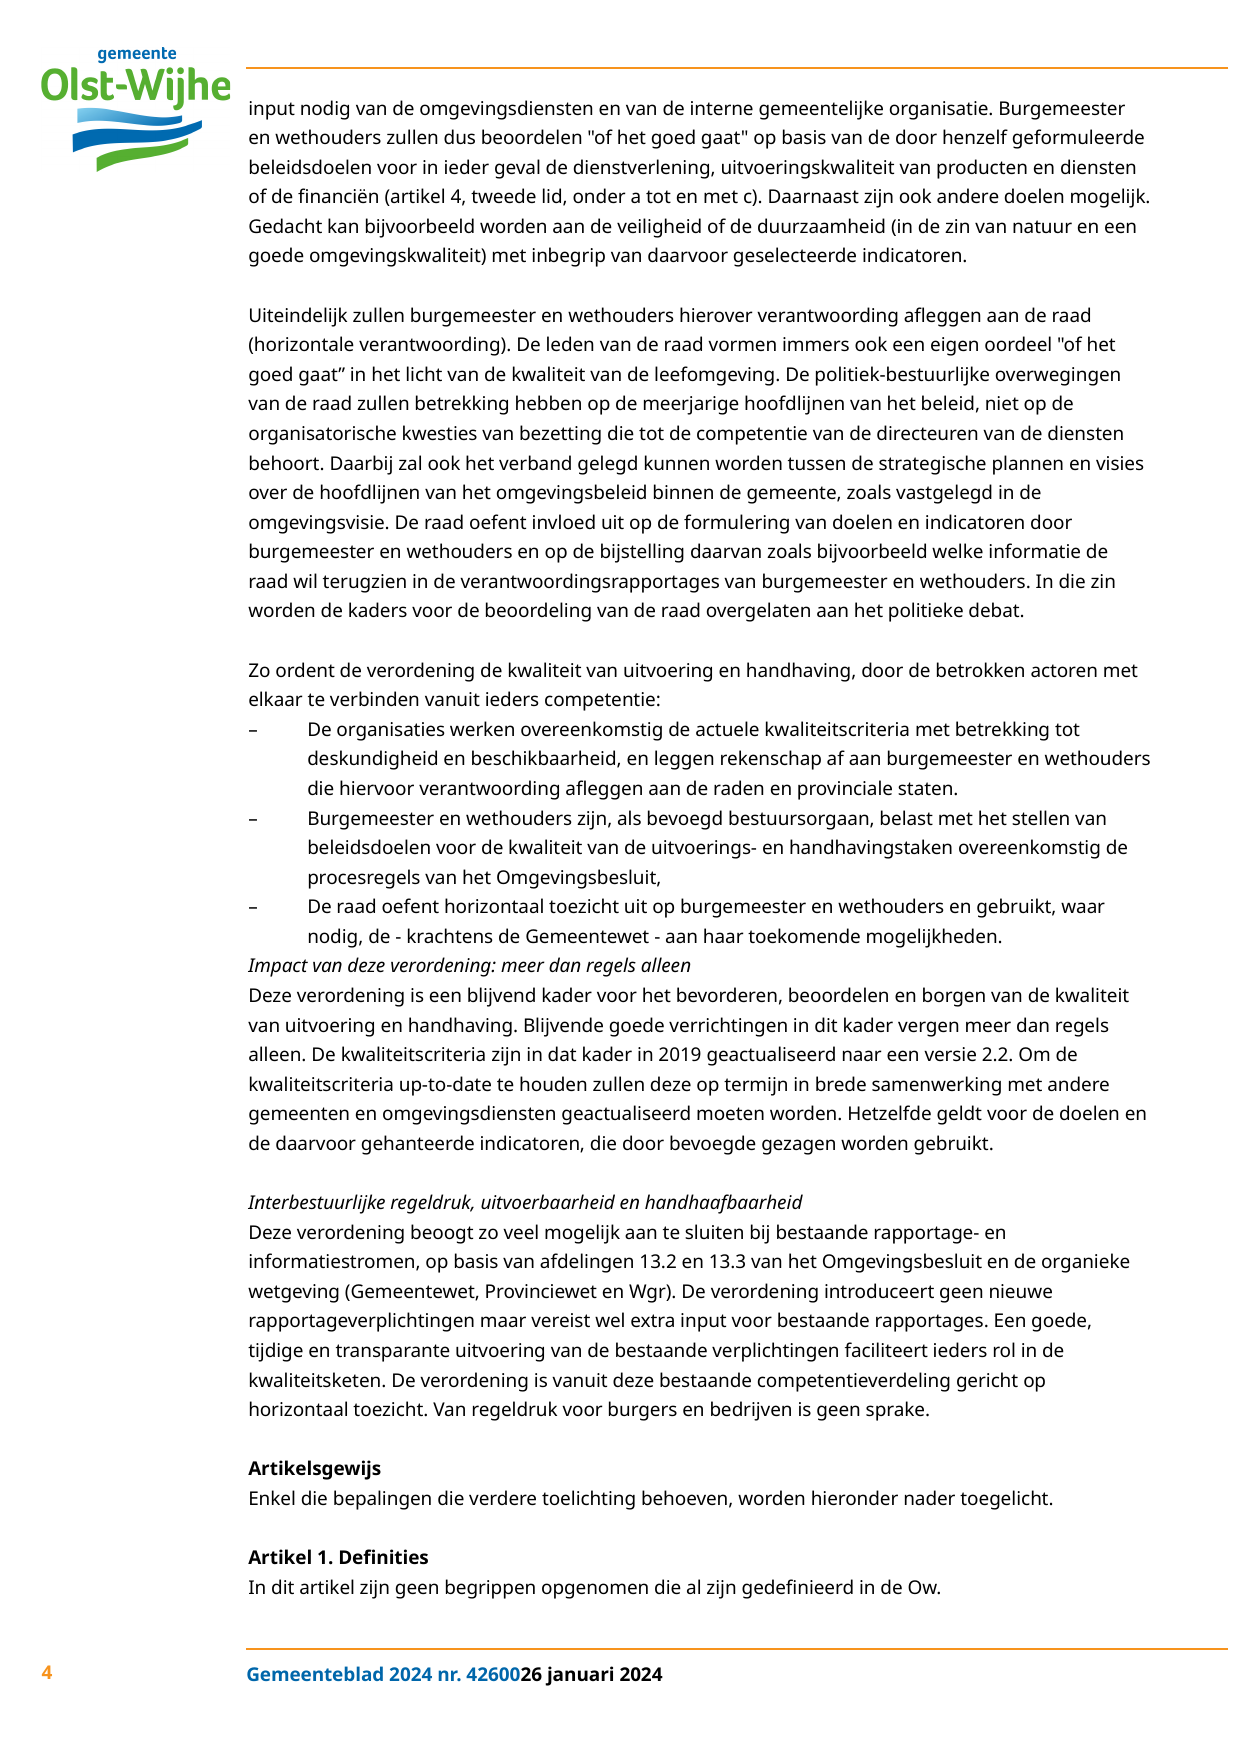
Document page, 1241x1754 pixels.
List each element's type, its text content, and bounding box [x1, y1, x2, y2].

text input nodig van de omgevingsdiensten en van de interne gemeentelijke organisatie. Burgemeester en wethouders zullen dus beoordelen "of het goed gaat" op basis van de door henzelf geformuleerde beleidsdoelen voor in ieder geval de dienstverlening, uitvoeringskwaliteit van producten en diensten of de financiën (artikel 4, tweede lid, onder a tot en met c). Daarnaast zijn ook andere doelen mogelijk. Gedacht kan bijvoorbeeld worden aan de veiligheid of de duurzaamheid (in de zin van natuur en een goede omgevingskwaliteit) met inbegrip van daarvoor geselecteerde indicatoren. [248, 95, 1152, 268]
text Zo ordent de verordening de kwaliteit van uitvoering en handhaving, door de betrokken actoren met elkaar te verbinden vanuit ieders competentie: [248, 657, 1152, 712]
list De raad oefent horizontaal toezicht uit op burgemeester en wethouders en gebruikt, waar nodig, de - krachtens de Gemeentewet - aan haar toekomende mogelijkheden. [248, 893, 1152, 949]
text Enkel die bepalingen die verdere toelichting behoeven, worden hieronder nader toegelicht. [248, 1485, 1152, 1511]
list Burgemeester en wethouders zijn, als bevoegd bestuursorgaan, belast met het stellen van beleidsdoelen voor de kwaliteit van de uitvoerings- en handhavingstaken overeenkomstig de procesregels van het Omgevingsbesluit, [248, 805, 1152, 890]
text Deze verordening is een blijvend kader voor het bevorderen, beoordelen en borgen van de kwaliteit van uitvoering en handhaving. Blijvende goede verrichtingen in dit kader vergen meer dan regels alleen. De kwaliteitscriteria zijn in dat kader in 2019 geactualiseerd naar een versie 2.2. Om de kwaliteitscriteria up-to-date te houden zullen deze op termijn in brede samenwerking met andere gemeenten en omgevingsdiensten geactualiseerd moeten worden. Hetzelfde geldt voor de doelen en de daarvoor gehanteerde indicatoren, die door bevoegde gezagen worden gebruikt. [248, 982, 1152, 1156]
text Deze verordening beoogt zo veel mogelijk aan te sluiten bij bestaande rapportage- en informatiestromen, op basis van afdelingen 13.2 en 13.3 van het Omgevingsbesluit en de organieke wetgeving (Gemeentewet, Provinciewet en Wgr). De verordening introduceert geen nieuwe rapportageverplichtingen maar vereist wel extra input voor bestaande rapportages. Een goede, tijdige en transparante uitvoering van de bestaande verplichtingen faciliteert ieders rol in de kwaliteitsketen. De verordening is vanuit deze bestaande competentieverdeling gericht op horizontaal toezicht. Van regeldruk voor burgers en bedrijven is geen sprake. [248, 1219, 1152, 1422]
picture [41, 47, 231, 172]
text Artikel 1. Definities [248, 1544, 1152, 1570]
text Interbestuurlijke regeldruk, uitvoerbaarheid en handhaafbaarheid [248, 1189, 1152, 1215]
text Artikelsgewijs [248, 1456, 1152, 1481]
text In dit artikel zijn geen begrippen opgenomen die al zijn gedefinieerd in de Ow. [248, 1574, 1152, 1600]
text Impact van deze verordening: meer dan regels alleen [248, 953, 1152, 978]
text Uiteindelijk zullen burgemeester en wethouders hierover verantwoording afleggen aan de raad (horizontale verantwoording). De leden van de raad vormen immers ook een eigen oordeel "of het goed gaat” in het licht van de kwaliteit van de leefomgeving. De politiek-bestuurlijke overwegingen van de raad zullen betrekking hebben op de meerjarige hoofdlijnen van het beleid, niet op de organisatorische kwesties van bezetting die tot de competentie van de directeuren van de diensten behoort. Daarbij zal ook het verband gelegd kunnen worden tussen de strategische plannen en visies over de hoofdlijnen van het omgevingsbeleid binnen de gemeente, zoals vastgelegd in de omgevingsvisie. De raad oefent invloed uit op de formulering van doelen en indicatoren door burgemeester en wethouders en op de bijstelling daarvan zoals bijvoorbeeld welke informatie de raad wil terugzien in de verantwoordingsrapportages van burgemeester en wethouders. In die zin worden de kaders voor de beoordeling van de raad overgelaten aan het politieke debat. [248, 302, 1152, 623]
list De organisaties werken overeenkomstig de actuele kwaliteitscriteria met betrekking tot deskundigheid en beschikbaarheid, en leggen rekenschap af aan burgemeester en wethouders die hiervoor verantwoording afleggen aan de raden en provinciale staten. [248, 716, 1152, 801]
